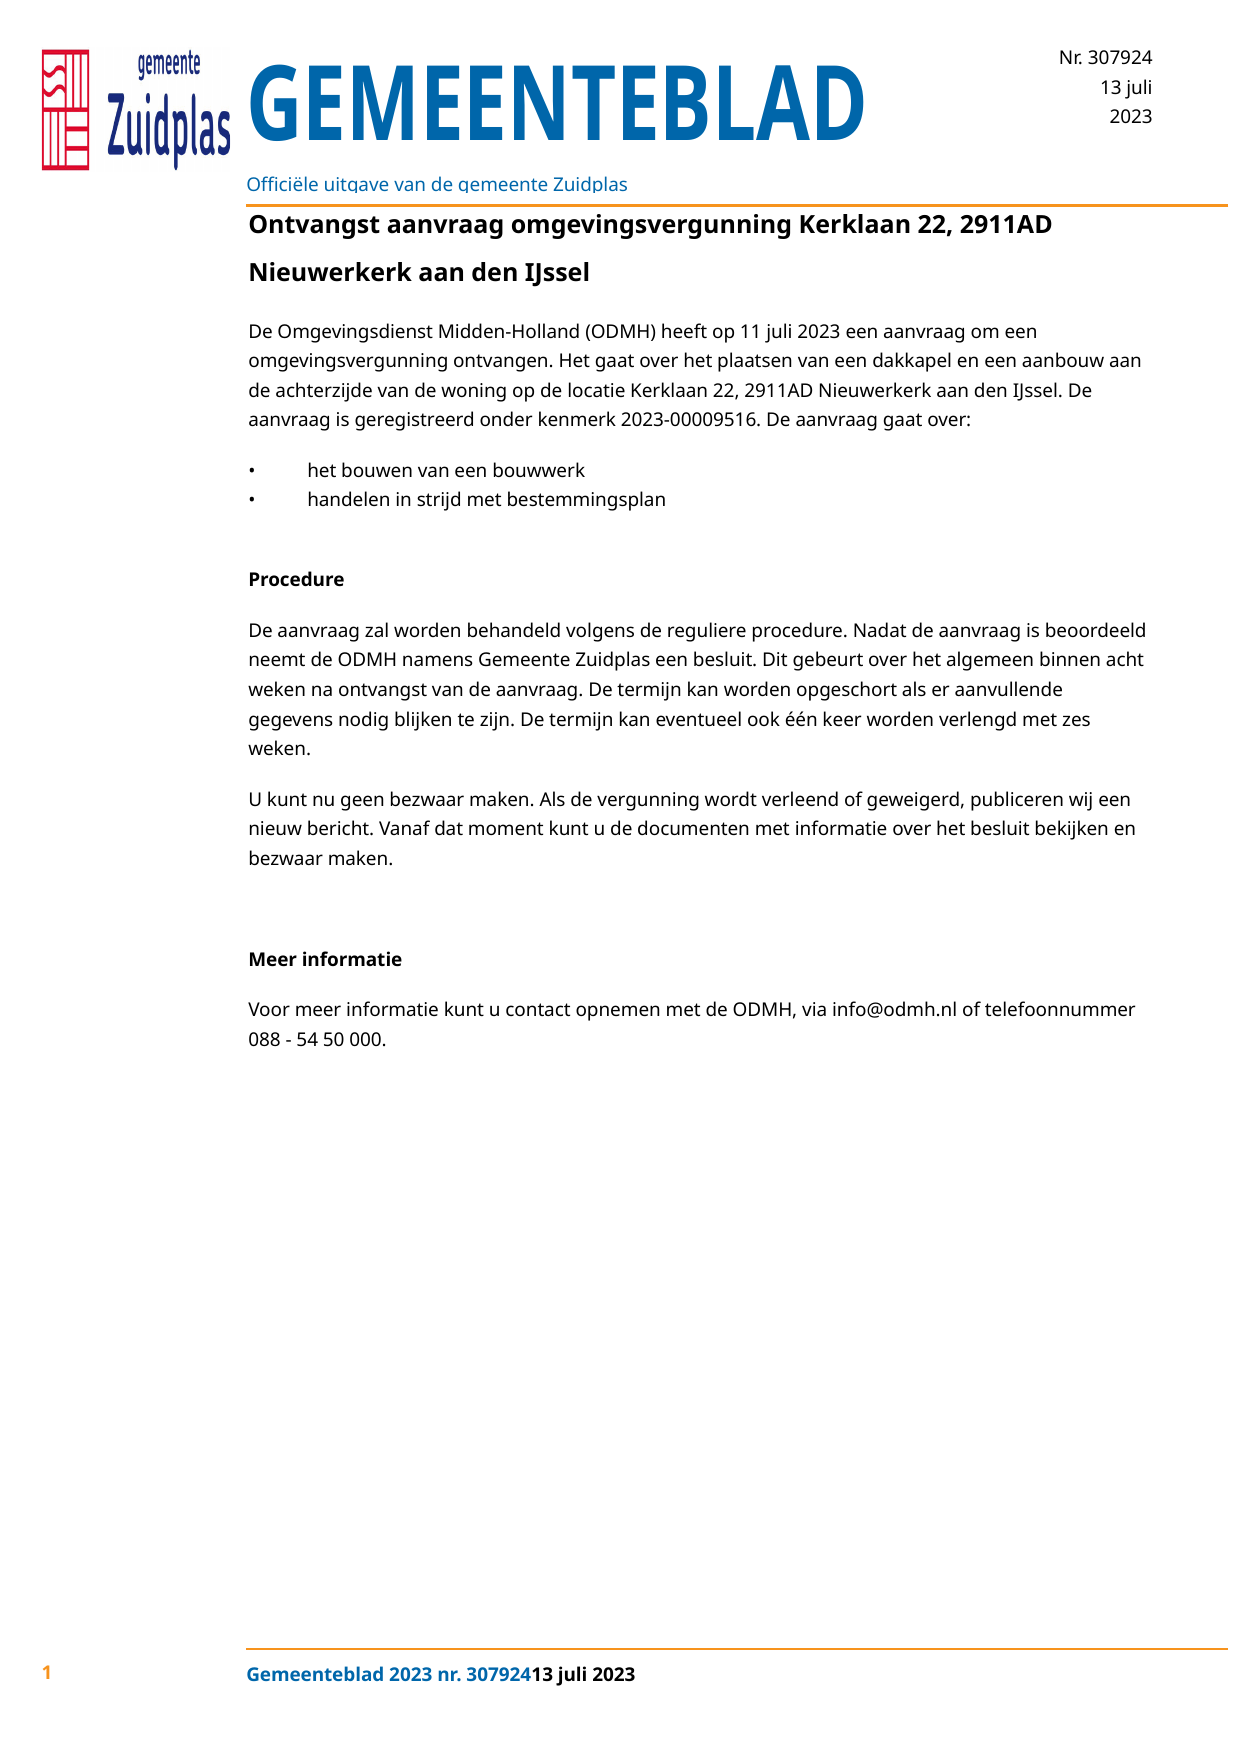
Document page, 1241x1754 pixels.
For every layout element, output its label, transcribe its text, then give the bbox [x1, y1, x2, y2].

text Voor meer informatie kunt u contact opnemen met de ODMH, via info@odmh.nl of telefoonnummer 088 - 54 50 000. [248, 996, 1152, 1052]
text Ontvangst aanvraag omgevingsvergunning Kerklaan 22, 2911AD Nieuwerkerk aan den IJssel [248, 207, 1152, 288]
text Procedure [248, 567, 1152, 592]
text U kunt nu geen bezwaar maken. Als de vergunning wordt verleend of geweigerd, publiceren wij een nieuw bericht. Vanaf dat moment kunt u de documenten met informatie over het besluit bekijken en bezwaar maken. [248, 786, 1152, 871]
text Meer informatie [248, 946, 1152, 972]
list het bouwen van een bouwwerk [248, 457, 1152, 483]
list handelen in strijd met bestemmingsplan [248, 487, 1152, 512]
picture [41, 47, 231, 172]
text De aanvraag zal worden behandeld volgens de reguliere procedure. Nadat de aanvraag is beoordeeld neemt de ODMH namens Gemeente Zuidplas een besluit. Dit gebeurt over het algemeen binnen acht weken na ontvangst van de aanvraag. De termijn kan worden opgeschort als er aanvullende gegevens nodig blijken te zijn. De termijn kan eventueel ook één keer worden verlengd met zes weken. [248, 617, 1152, 761]
text De Omgevingsdienst Midden-Holland (ODMH) heeft op 11 juli 2023 een aanvraag om een omgevingsvergunning ontvangen. Het gaat over het plaatsen van een dakkapel en een aanbouw aan de achterzijde van de woning op de locatie Kerklaan 22, 2911AD Nieuwerkerk aan den IJssel. De aanvraag is geregistreerd onder kenmerk 2023-00009516. De aanvraag gaat over: [248, 318, 1152, 432]
